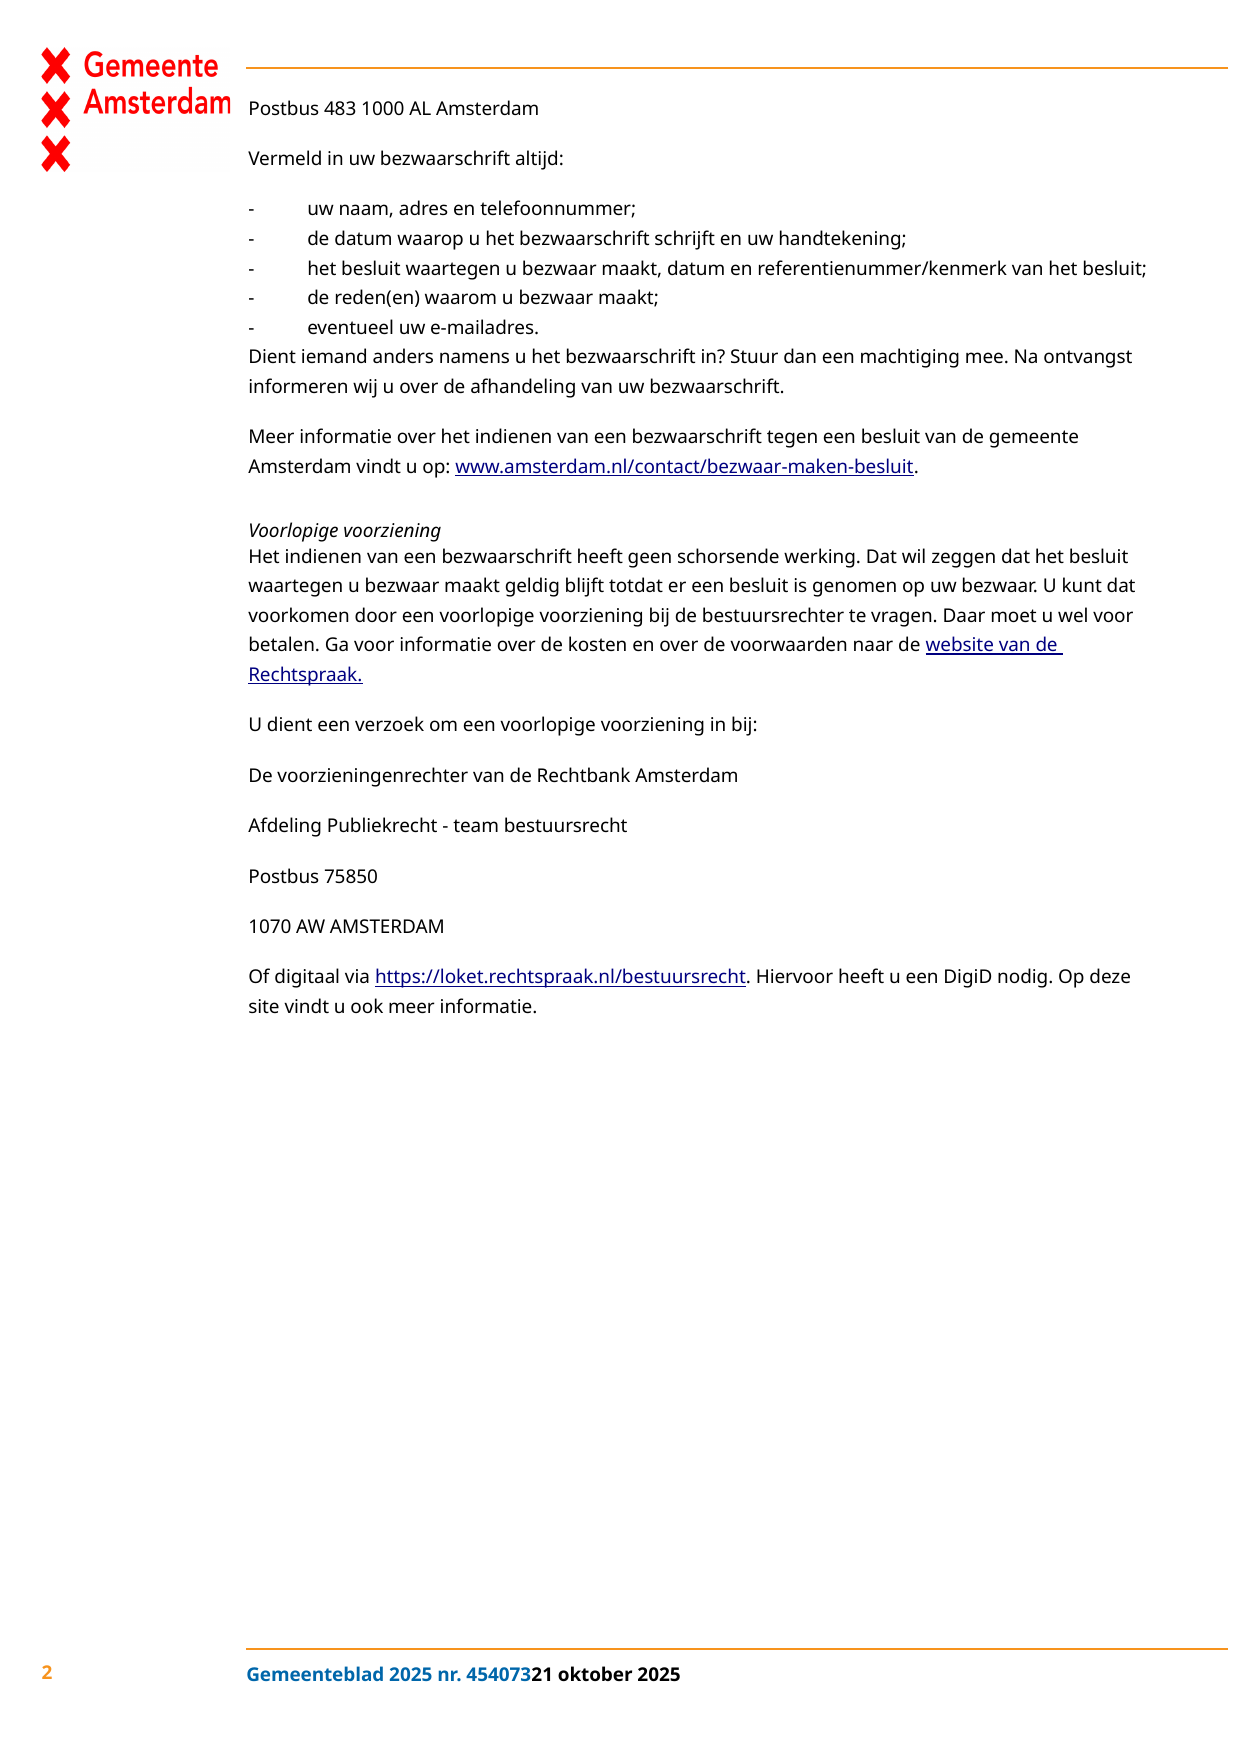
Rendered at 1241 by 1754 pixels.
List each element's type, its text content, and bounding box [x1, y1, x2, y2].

text U dient een verzoek om een voorlopige voorziening in bij: [248, 712, 1152, 737]
list eventueel uw e-mailadres. [248, 314, 1152, 340]
text Dient iemand anders namens u het bezwaarschrift in? Stuur dan een machtiging mee. Na ontvangst informeren wij u over de afhandeling van uw bezwaarschrift. [248, 343, 1152, 399]
list de reden(en) waarom u bezwaar maakt; [248, 284, 1152, 310]
list de datum waarop u het bezwaarschrift schrijft en uw handtekening; [248, 225, 1152, 251]
text Of digitaal via https://loket.rechtspraak.nl/bestuursrecht. Hiervoor heeft u een DigiD nodig. Op deze site vindt u ook meer informatie. [248, 964, 1152, 1019]
text Het indienen van een bezwaarschrift heeft geen schorsende werking. Dat wil zeggen dat het besluit waartegen u bezwaar maakt geldig blijft totdat er een besluit is genomen op uw bezwaar. U kunt dat voorkomen door een voorlopige voorziening bij de bestuursrechter te vragen. Daar moet u wel voor betalen. Ga voor informatie over de kosten en over de voorwaarden naar de website van de Rechtspraak. [248, 543, 1152, 687]
text Postbus 75850 [248, 863, 1152, 888]
list uw naam, adres en telefoonnummer; [248, 196, 1152, 221]
text 1070 AW AMSTERDAM [248, 913, 1152, 939]
text Postbus 483 1000 AL Amsterdam [248, 95, 1152, 121]
list het besluit waartegen u bezwaar maakt, datum en referentienummer/kenmerk van het besluit; [248, 255, 1152, 281]
text De voorzieningenrechter van de Rechtbank Amsterdam [248, 762, 1152, 788]
text Vermeld in uw bezwaarschrift altijd: [248, 145, 1152, 171]
text Afdeling Publiekrecht - team bestuursrecht [248, 812, 1152, 838]
text Voorlopige voorziening [248, 517, 1152, 543]
text Meer informatie over het indienen van een bezwaarschrift tegen een besluit van de gemeente Amsterdam vindt u op: www.amsterdam.nl/contact/bezwaar-maken-besluit. [248, 423, 1152, 479]
picture [41, 47, 231, 172]
